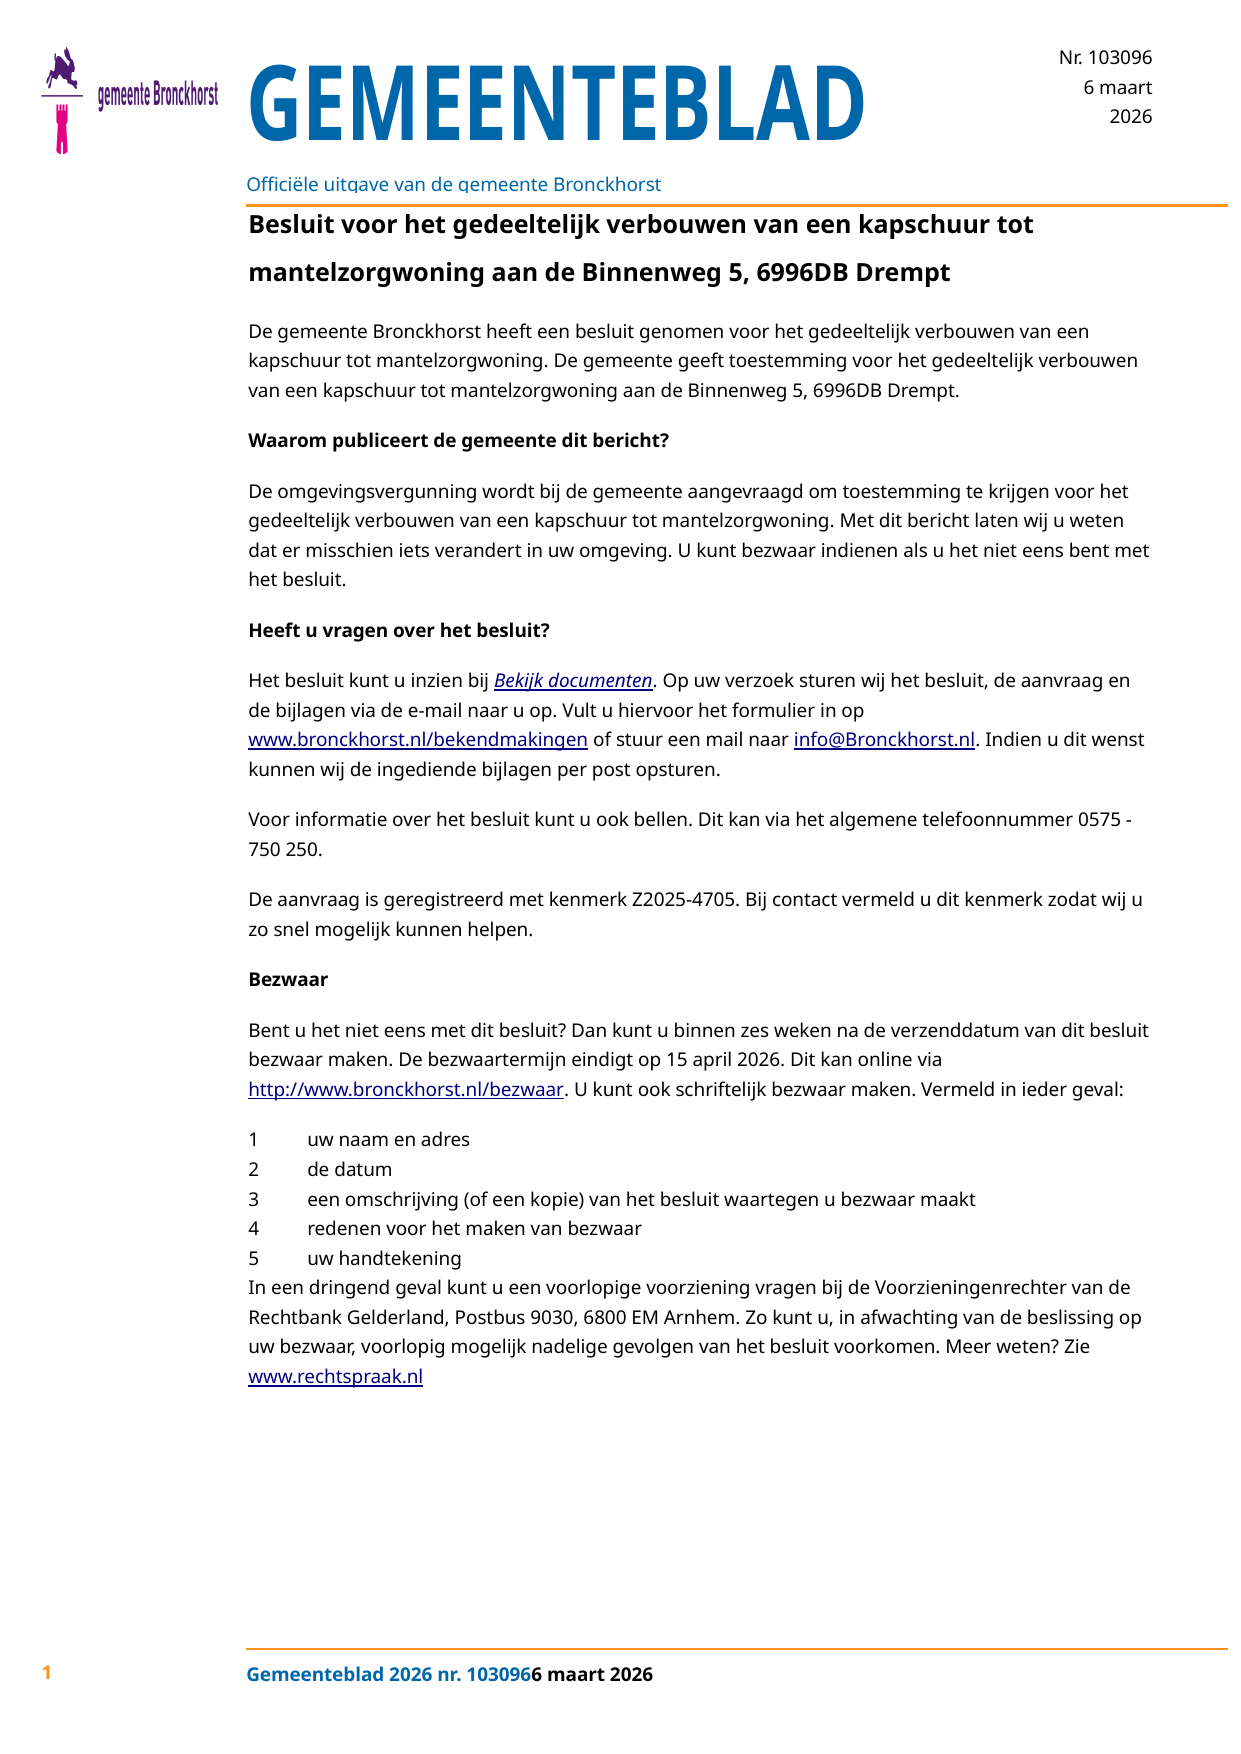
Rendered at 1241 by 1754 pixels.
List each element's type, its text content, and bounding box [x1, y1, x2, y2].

text Bezwaar [248, 967, 1152, 992]
text De omgevingsvergunning wordt bij de gemeente aangevraagd om toestemming te krijgen voor het gedeeltelijk verbouwen van een kapschuur tot mantelzorgwoning. Met dit bericht laten wij u weten dat er misschien iets verandert in uw omgeving. U kunt bezwaar indienen als u het niet eens bent met het besluit. [248, 478, 1152, 592]
list een omschrijving (of een kopie) van het besluit waartegen u bezwaar maakt [248, 1186, 1152, 1212]
text Heeft u vragen over het besluit? [248, 617, 1152, 643]
text Het besluit kunt u inzien bij Bekijk documenten. Op uw verzoek sturen wij het besluit, de aanvraag en de bijlagen via de e-mail naar u op. Vult u hiervoor het formulier in op www.bronckhorst.nl/bekendmakingen of stuur een mail naar info@Bronckhorst.nl. Indien u dit wenst kunnen wij de ingediende bijlagen per post opsturen. [248, 667, 1152, 782]
picture [41, 47, 231, 172]
text Besluit voor het gedeeltelijk verbouwen van een kapschuur tot mantelzorgwoning aan de Binnenweg 5, 6996DB Drempt [248, 207, 1152, 288]
list uw handtekening [248, 1245, 1152, 1271]
text De aanvraag is geregistreerd met kenmerk Z2025-4705. Bij contact vermeld u dit kenmerk zodat wij u zo snel mogelijk kunnen helpen. [248, 887, 1152, 942]
list redenen voor het maken van bezwaar [248, 1215, 1152, 1241]
list de datum [248, 1156, 1152, 1182]
text Waarom publiceert de gemeente dit bericht? [248, 427, 1152, 453]
text In een dringend geval kunt u een voorlopige voorziening vragen bij de Voorzieningenrechter van de Rechtbank Gelderland, Postbus 9030, 6800 EM Arnhem. Zo kunt u, in afwachting van de beslissing op uw bezwaar, voorlopig mogelijk nadelige gevolgen van het besluit voorkomen. Meer weten? Zie www.rechtspraak.nl [248, 1274, 1152, 1389]
text De gemeente Bronckhorst heeft een besluit genomen voor het gedeeltelijk verbouwen van een kapschuur tot mantelzorgwoning. De gemeente geeft toestemming voor het gedeeltelijk verbouwen van een kapschuur tot mantelzorgwoning aan de Binnenweg 5, 6996DB Drempt. [248, 318, 1152, 403]
text Voor informatie over het besluit kunt u ook bellen. Dit kan via het algemene telefoonnummer 0575 - 750 250. [248, 807, 1152, 862]
list uw naam en adres [248, 1127, 1152, 1152]
text Bent u het niet eens met dit besluit? Dan kunt u binnen zes weken na de verzenddatum van dit besluit bezwaar maken. De bezwaartermijn eindigt op 15 april 2026. Dit kan online via http://www.bronckhorst.nl/bezwaar. U kunt ook schriftelijk bezwaar maken. Vermeld in ieder geval: [248, 1017, 1152, 1102]
